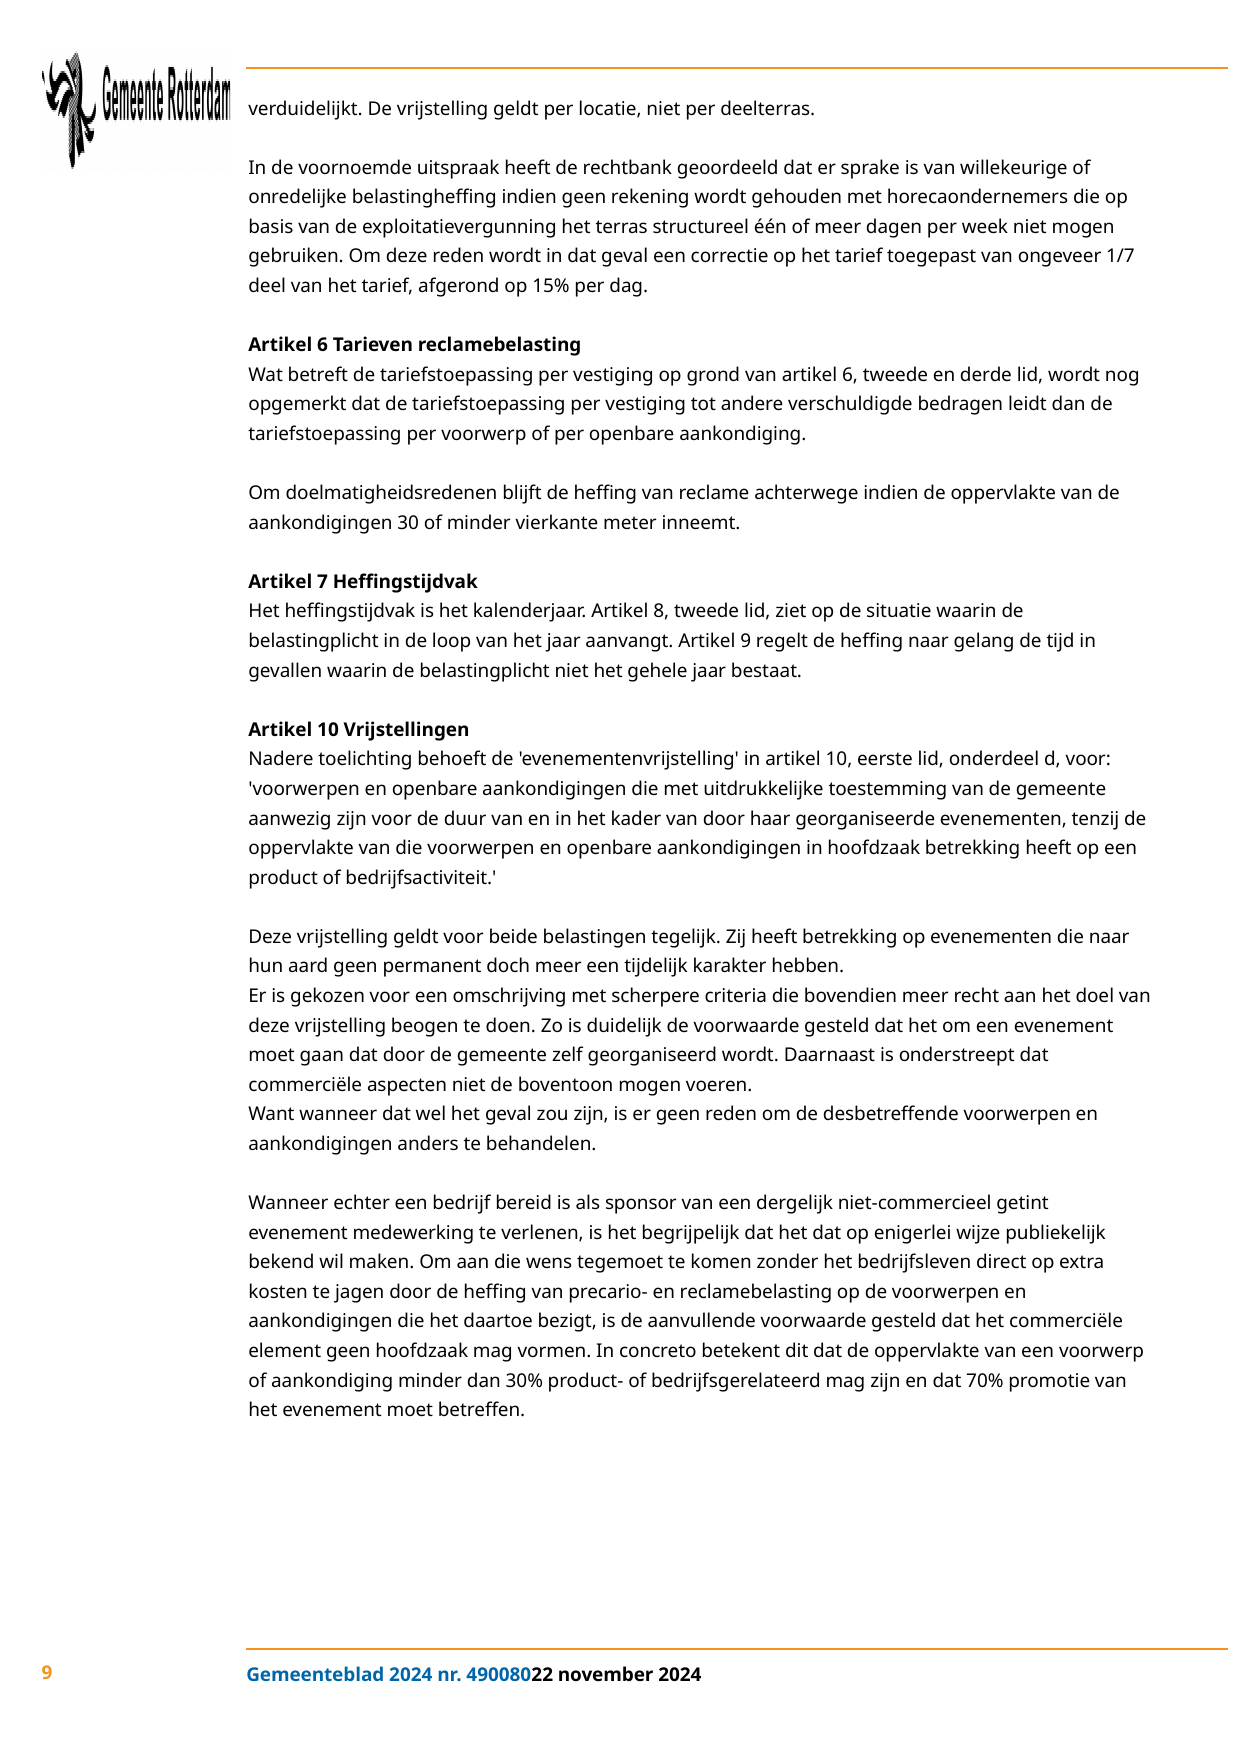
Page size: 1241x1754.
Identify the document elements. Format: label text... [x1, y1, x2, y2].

text Wat betreft de tariefstoepassing per vestiging op grond van artikel 6, tweede en derde lid, wordt nog opgemerkt dat de tariefstoepassing per vestiging tot andere verschuldigde bedragen leidt dan de tariefstoepassing per voorwerp of per openbare aankondiging. [248, 361, 1152, 446]
text Nadere toelichting behoeft de 'evenementenvrijstelling' in artikel 10, eerste lid, onderdeel d, voor: 'voorwerpen en openbare aankondigingen die met uitdrukkelijke toestemming van de gemeente aanwezig zijn voor de duur van en in het kader van door haar georganiseerde evenementen, tenzij de oppervlakte van die voorwerpen en openbare aankondigingen in hoofdzaak betrekking heeft op een product of bedrijfsactiviteit.' [248, 746, 1152, 890]
text Deze vrijstelling geldt voor beide belastingen tegelijk. Zij heeft betrekking op evenementen die naar hun aard geen permanent doch meer een tijdelijk karakter hebben. [248, 923, 1152, 978]
text Het heffingstijdvak is het kalenderjaar. Artikel 8, tweede lid, ziet op de situatie waarin de belastingplicht in de loop van het jaar aanvangt. Artikel 9 regelt de heffing naar gelang de tijd in gevallen waarin de belastingplicht niet het gehele jaar bestaat. [248, 598, 1152, 683]
text verduidelijkt. De vrijstelling geldt per locatie, niet per deelterras. [248, 95, 1152, 121]
text Er is gekozen voor een omschrijving met scherpere criteria die bovendien meer recht aan het doel van deze vrijstelling beogen te doen. Zo is duidelijk de voorwaarde gesteld dat het om een evenement moet gaan dat door de gemeente zelf georganiseerd wordt. Daarnaast is onderstreept dat commerciële aspecten niet de boventoon mogen voeren. [248, 982, 1152, 1097]
text Om doelmatigheidsredenen blijft de heffing van reclame achterwege indien de oppervlakte van de aankondigingen 30 of minder vierkante meter inneemt. [248, 479, 1152, 535]
text In de voornoemde uitspraak heeft de rechtbank geoordeeld dat er sprake is van willekeurige of onredelijke belastingheffing indien geen rekening wordt gehouden met horecaondernemers die op basis van de exploitatievergunning het terras structureel één of meer dagen per week niet mogen gebruiken. Om deze reden wordt in dat geval een correctie op het tarief toegepast van ongeveer 1/7 deel van het tarief, afgerond op 15% per dag. [248, 154, 1152, 298]
text Wanneer echter een bedrijf bereid is als sponsor van een dergelijk niet-commercieel getint evenement medewerking te verlenen, is het begrijpelijk dat het dat op enigerlei wijze publiekelijk bekend wil maken. Om aan die wens tegemoet te komen zonder het bedrijfsleven direct op extra kosten te jagen door de heffing van precario- en reclamebelasting op de voorwerpen en aankondigingen die het daartoe bezigt, is de aanvullende voorwaarde gesteld dat het commerciële element geen hoofdzaak mag vormen. In concreto betekent dit dat de oppervlakte van een voorwerp of aankondiging minder dan 30% product- of bedrijfsgerelateerd mag zijn en dat 70% promotie van het evenement moet betreffen. [248, 1189, 1152, 1422]
picture [41, 47, 231, 172]
text Want wanneer dat wel het geval zou zijn, is er geen reden om de desbetreffende voorwerpen en aankondigingen anders te behandelen. [248, 1101, 1152, 1156]
text Artikel 6 Tarieven reclamebelasting [248, 331, 1152, 357]
text Artikel 7 Heffingstijdvak [248, 568, 1152, 594]
text Artikel 10 Vrijstellingen [248, 716, 1152, 742]
